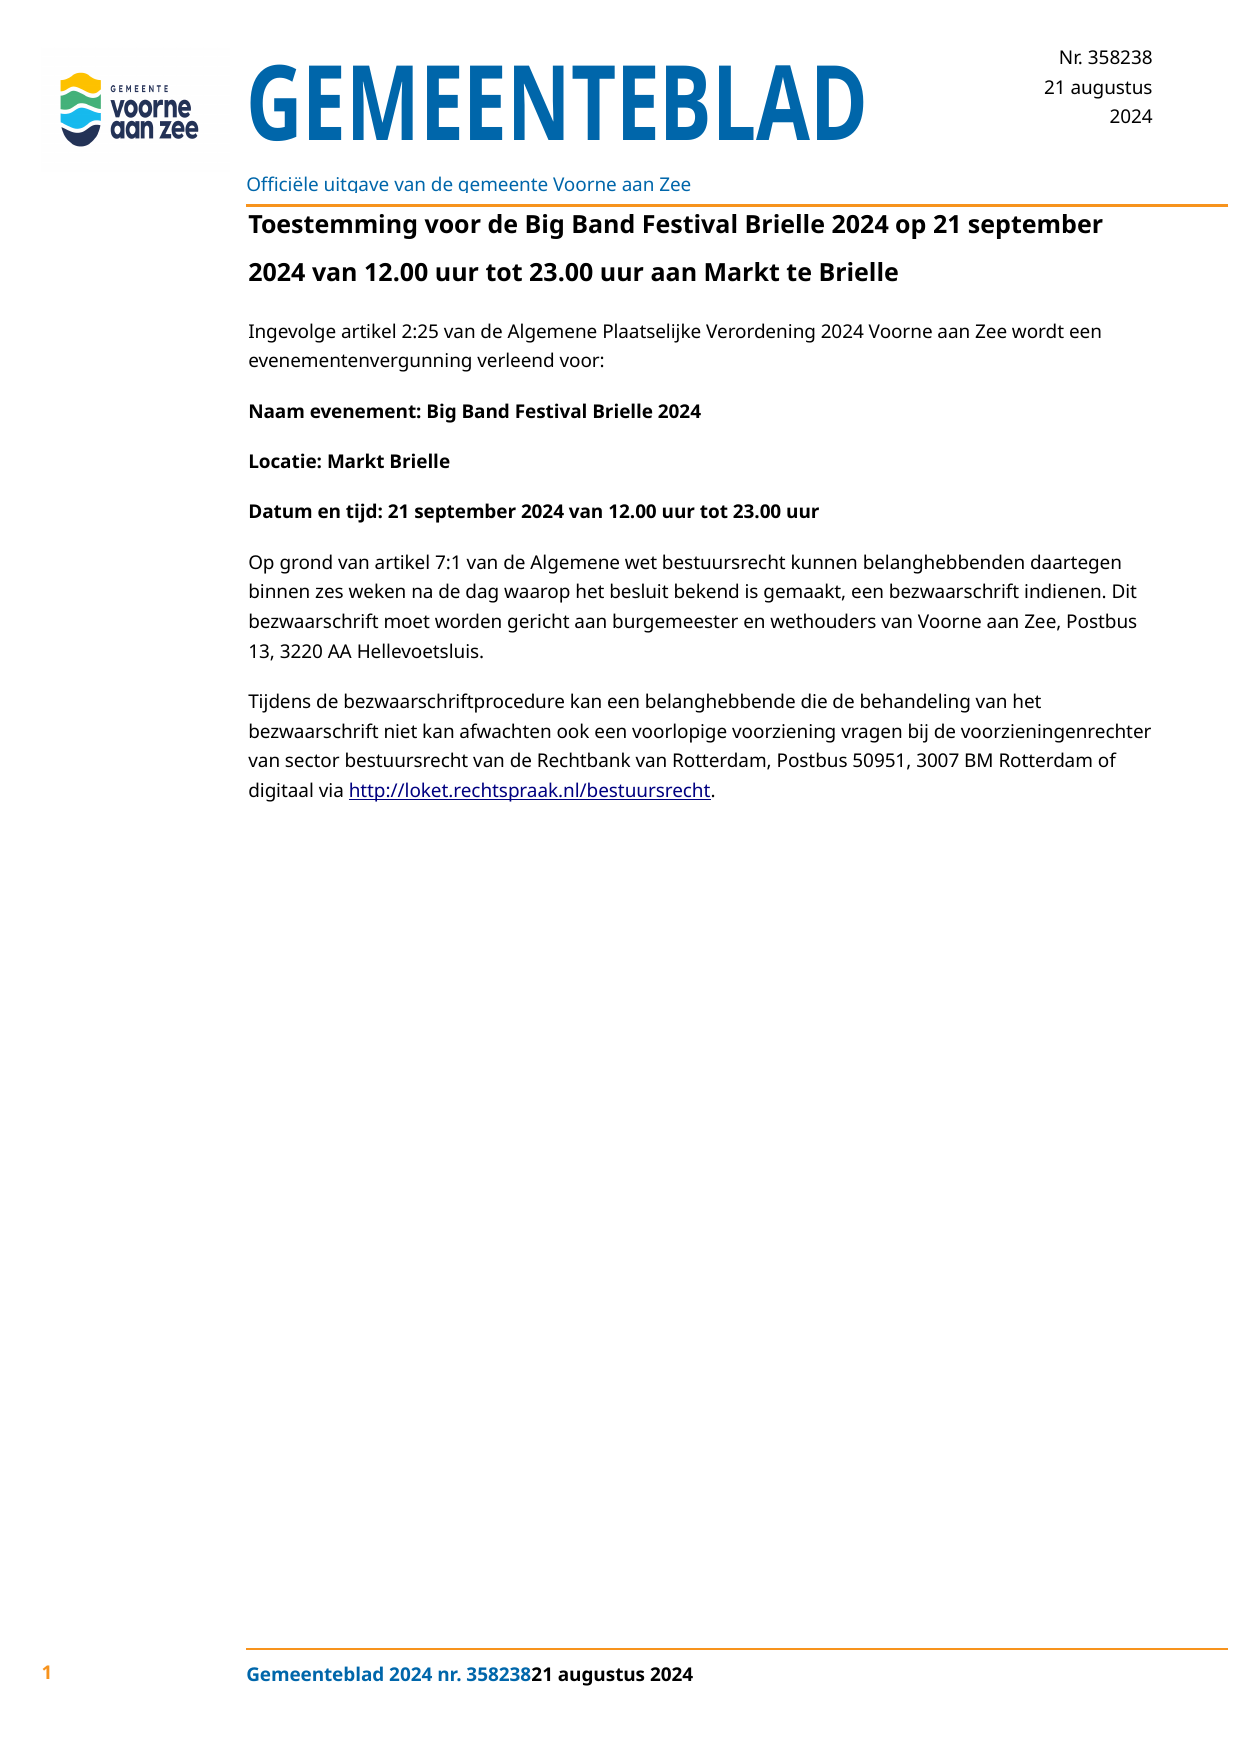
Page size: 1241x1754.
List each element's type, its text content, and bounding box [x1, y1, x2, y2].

text Locatie: Markt Brielle [248, 448, 1152, 474]
text Op grond van artikel 7:1 van de Algemene wet bestuursrecht kunnen belanghebbenden daartegen binnen zes weken na de dag waarop het besluit bekend is gemaakt, een bezwaarschrift indienen. Dit bezwaarschrift moet worden gericht aan burgemeester en wethouders van Voorne aan Zee, Postbus 13, 3220 AA Hellevoetsluis. [248, 549, 1152, 664]
text Toestemming voor de Big Band Festival Brielle 2024 op 21 september 2024 van 12.00 uur tot 23.00 uur aan Markt te Brielle [248, 207, 1152, 288]
picture [41, 47, 231, 172]
text Ingevolge artikel 2:25 van de Algemene Plaatselijke Verordening 2024 Voorne aan Zee wordt een evenementenvergunning verleend voor: [248, 318, 1152, 373]
text Datum en tijd: 21 september 2024 van 12.00 uur tot 23.00 uur [248, 499, 1152, 524]
text Naam evenement: Big Band Festival Brielle 2024 [248, 398, 1152, 424]
text Tijdens de bezwaarschriftprocedure kan een belanghebbende die de behandeling van het bezwaarschrift niet kan afwachten ook een voorlopige voorziening vragen bij de voorzieningenrechter van sector bestuursrecht van de Rechtbank van Rotterdam, Postbus 50951, 3007 BM Rotterdam of digitaal via http://loket.rechtspraak.nl/bestuursrecht. [248, 688, 1152, 803]
